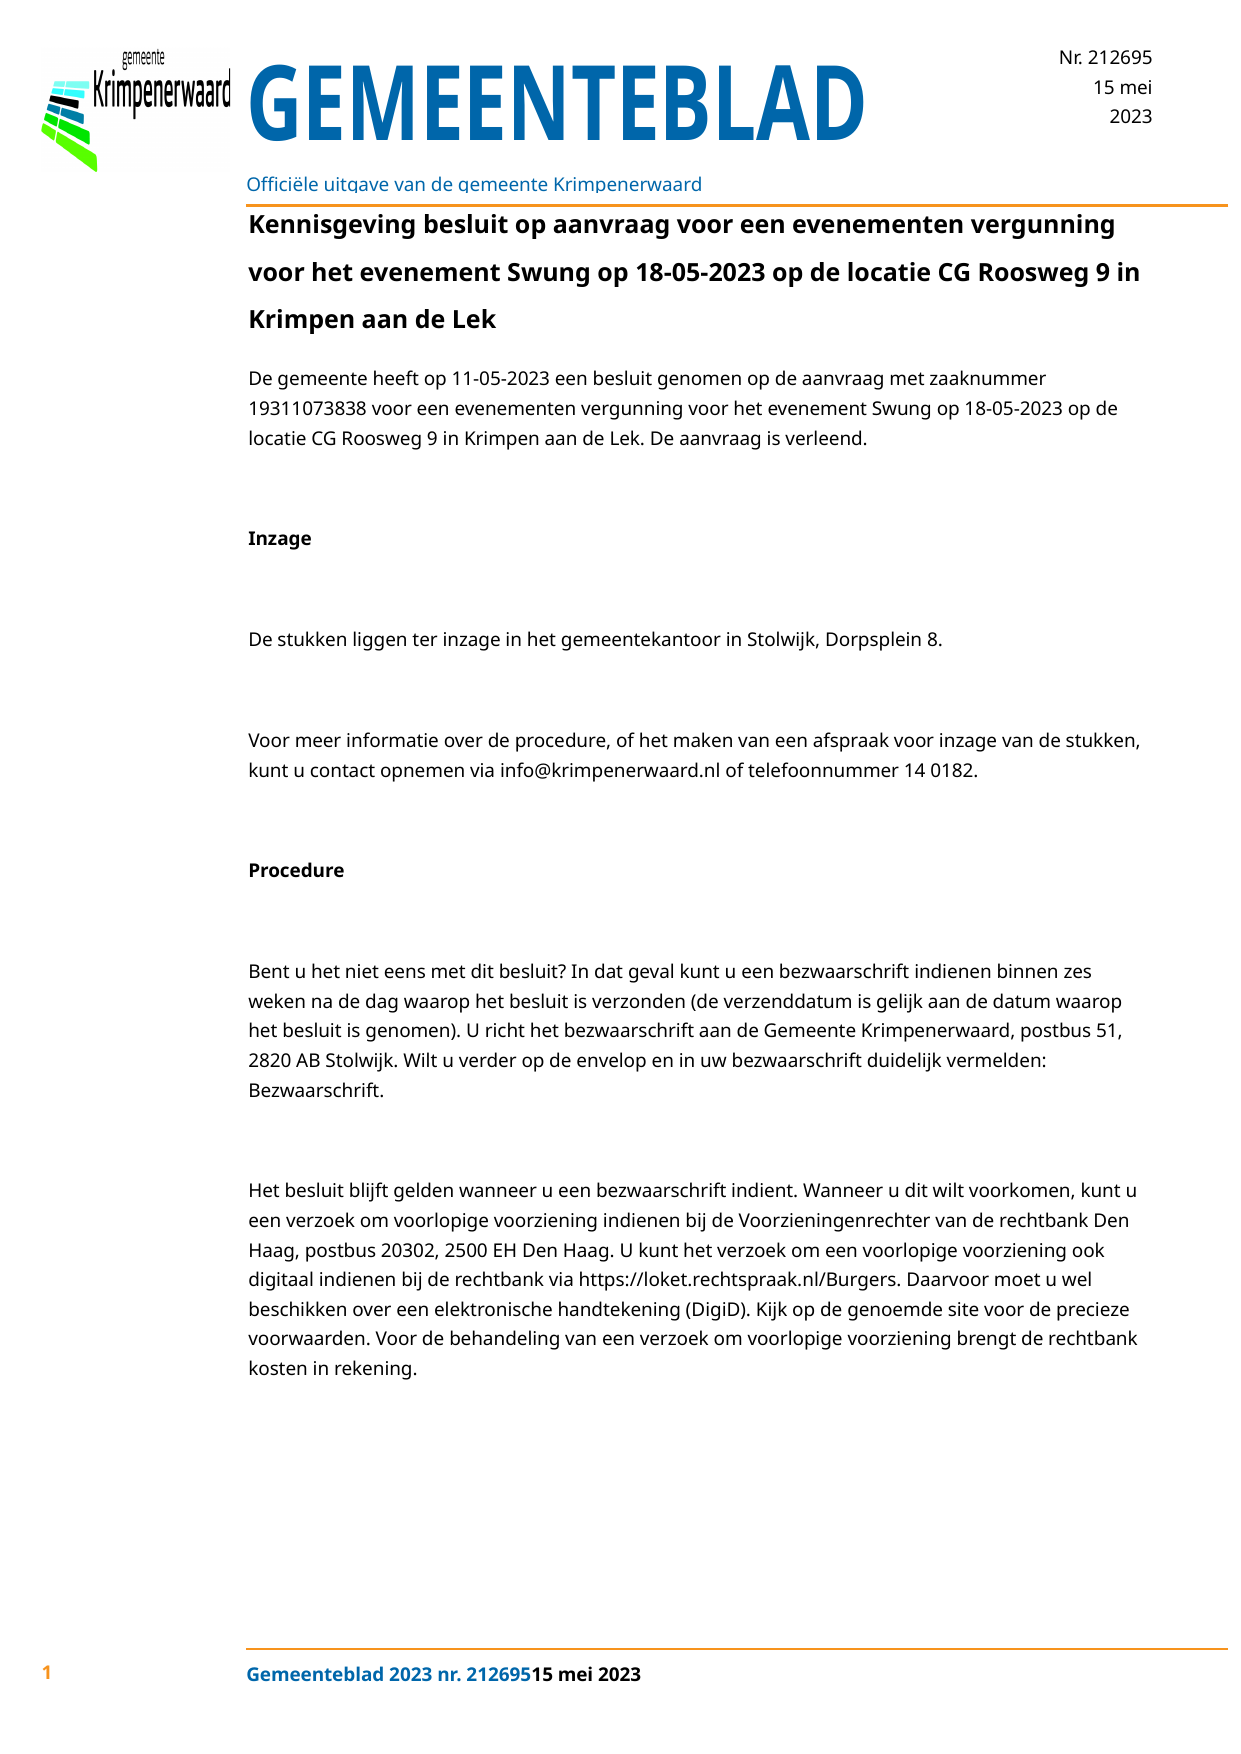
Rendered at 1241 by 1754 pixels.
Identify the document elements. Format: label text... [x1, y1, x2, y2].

text De gemeente heeft op 11-05-2023 een besluit genomen op de aanvraag met zaaknummer 19311073838 voor een evenementen vergunning voor het evenement Swung op 18-05-2023 op de locatie CG Roosweg 9 in Krimpen aan de Lek. De aanvraag is verleend. [248, 366, 1152, 450]
text Kennisgeving besluit op aanvraag voor een evenementen vergunning voor het evenement Swung op 18-05-2023 op de locatie CG Roosweg 9 in Krimpen aan de Lek [248, 207, 1152, 336]
text Bent u het niet eens met dit besluit? In dat geval kunt u een bezwaarschrift indienen binnen zes weken na de dag waarop het besluit is verzonden (de verzenddatum is gelijk aan de datum waarop het besluit is genomen). U richt het bezwaarschrift aan de Gemeente Krimpenerwaard, postbus 51, 2820 AB Stolwijk. Wilt u verder op de envelop en in uw bezwaarschrift duidelijk vermelden: Bezwaarschrift. [248, 958, 1152, 1102]
text Voor meer informatie over de procedure, of het maken van een afspraak voor inzage van de stukken, kunt u contact opnemen via info@krimpenerwaard.nl of telefoonnummer 14 0182. [248, 727, 1152, 782]
picture [41, 47, 231, 172]
text Het besluit blijft gelden wanneer u een bezwaarschrift indient. Wanneer u dit wilt voorkomen, kunt u een verzoek om voorlopige voorziening indienen bij de Voorzieningenrechter van de rechtbank Den Haag, postbus 20302, 2500 EH Den Haag. U kunt het verzoek om een voorlopige voorziening ook digitaal indienen bij de rechtbank via https://loket.rechtspraak.nl/Burgers. Daarvoor moet u wel beschikken over een elektronische handtekening (DigiD). Kijk op de genoemde site voor de precieze voorwaarden. Voor de behandeling van een verzoek om voorlopige voorziening brengt de rechtbank kosten in rekening. [248, 1178, 1152, 1381]
text De stukken liggen ter inzage in het gemeentekantoor in Stolwijk, Dorpsplein 8. [248, 626, 1152, 652]
text Inzage [248, 526, 1152, 551]
text Procedure [248, 858, 1152, 883]
